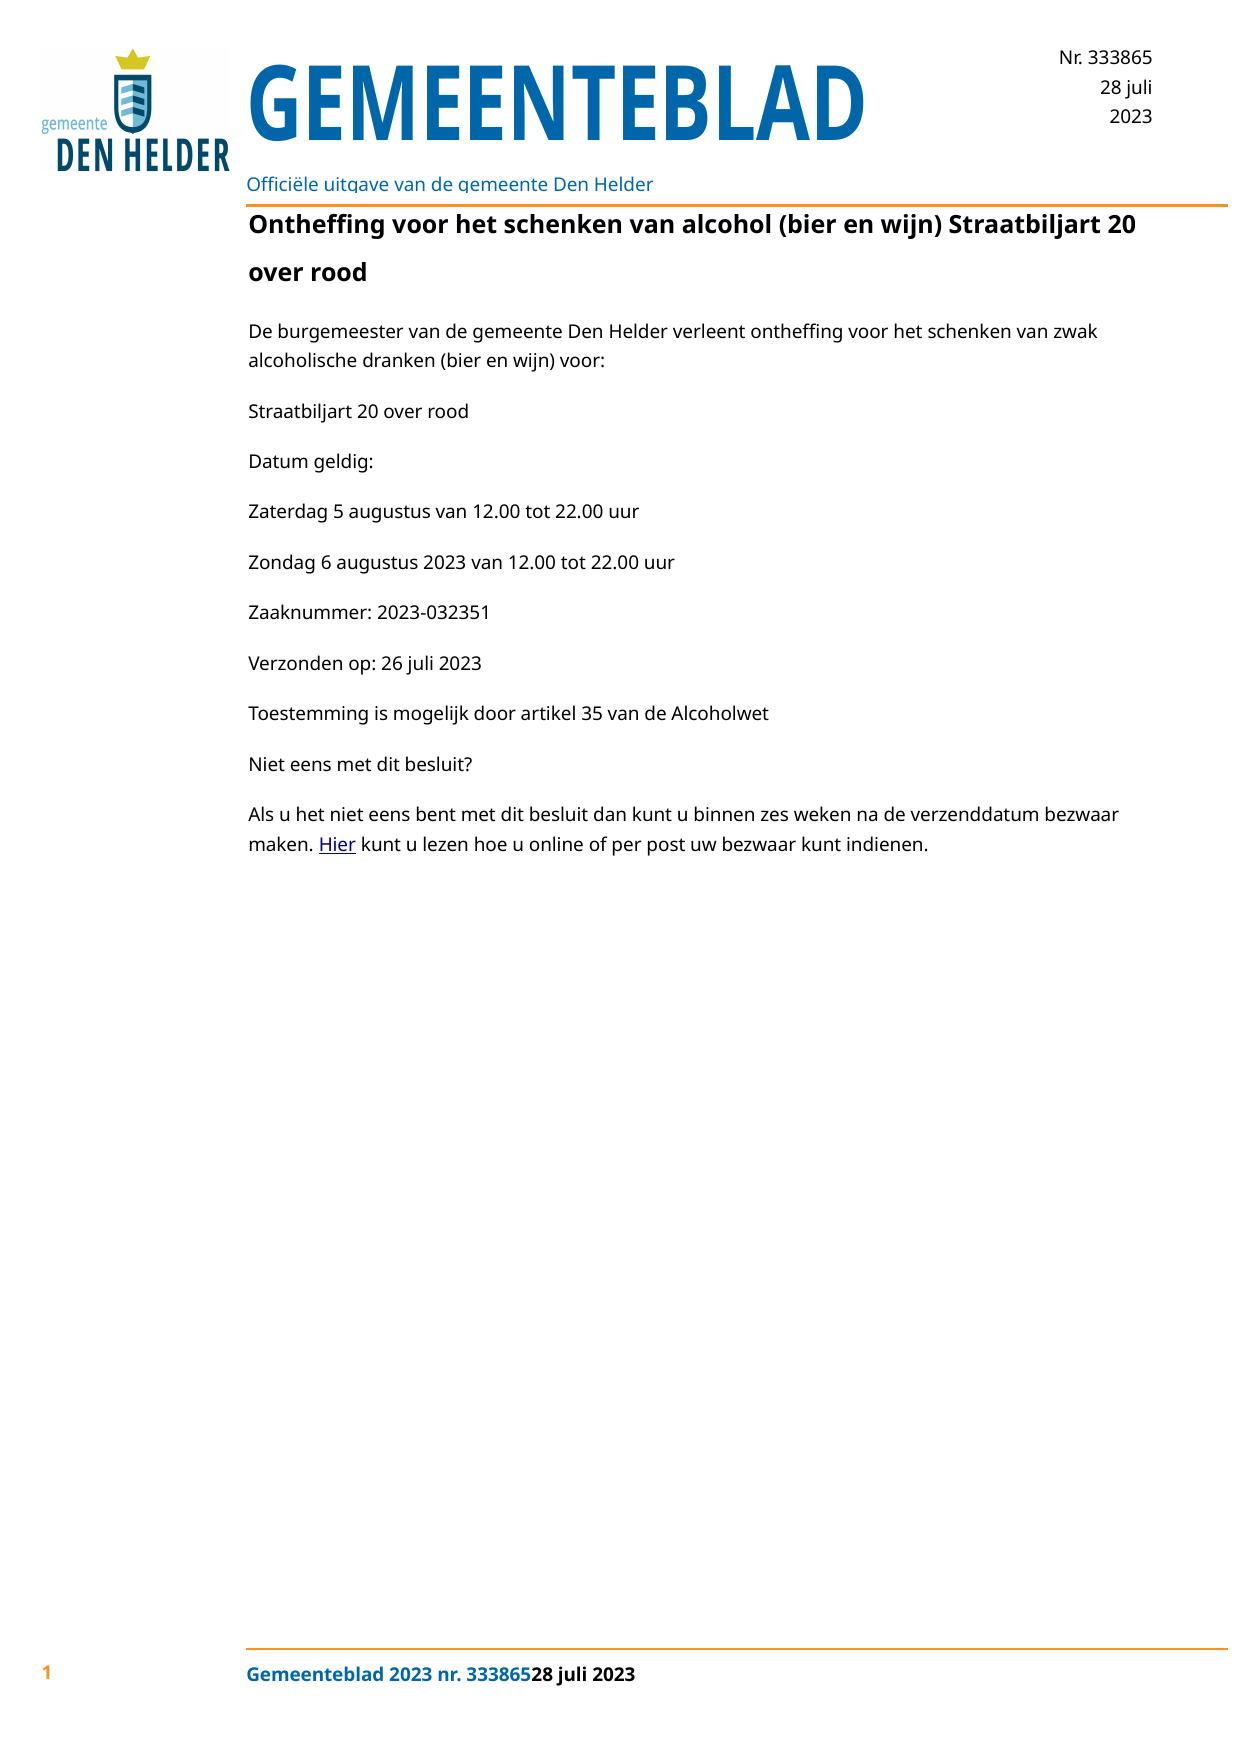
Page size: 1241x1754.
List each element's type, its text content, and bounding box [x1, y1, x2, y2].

picture [220, 160, 224, 172]
picture [41, 47, 231, 172]
text Zondag 6 augustus 2023 van 12.00 tot 22.00 uur [248, 549, 1152, 575]
picture [130, 157, 135, 172]
picture [100, 154, 106, 172]
picture [63, 144, 68, 165]
text Zaaknummer: 2023-032351 [248, 599, 1152, 625]
text Datum geldig: [248, 448, 1152, 474]
picture [182, 144, 187, 165]
text Verzonden op: 26 juli 2023 [248, 650, 1152, 676]
text Straatbiljart 20 over rood [248, 398, 1152, 424]
text De burgemeester van de gemeente Den Helder verleent ontheffing voor het schenken van zwak alcoholische dranken (bier en wijn) voor: [248, 318, 1152, 373]
text Niet eens met dit besluit? [248, 751, 1152, 777]
text Toestemming is mogelijk door artikel 35 van de Alcoholwet [248, 700, 1152, 726]
text Zaterdag 5 augustus van 12.00 tot 22.00 uur [248, 499, 1152, 524]
text Ontheffing voor het schenken van alcohol (bier en wijn) Straatbiljart 20 over rood [248, 207, 1152, 288]
text Als u het niet eens bent met dit besluit dan kunt u binnen zes weken na de verzenddatum bezwaar maken. Hier kunt u lezen hoe u online of per post uw bezwaar kunt indienen. [248, 801, 1152, 857]
